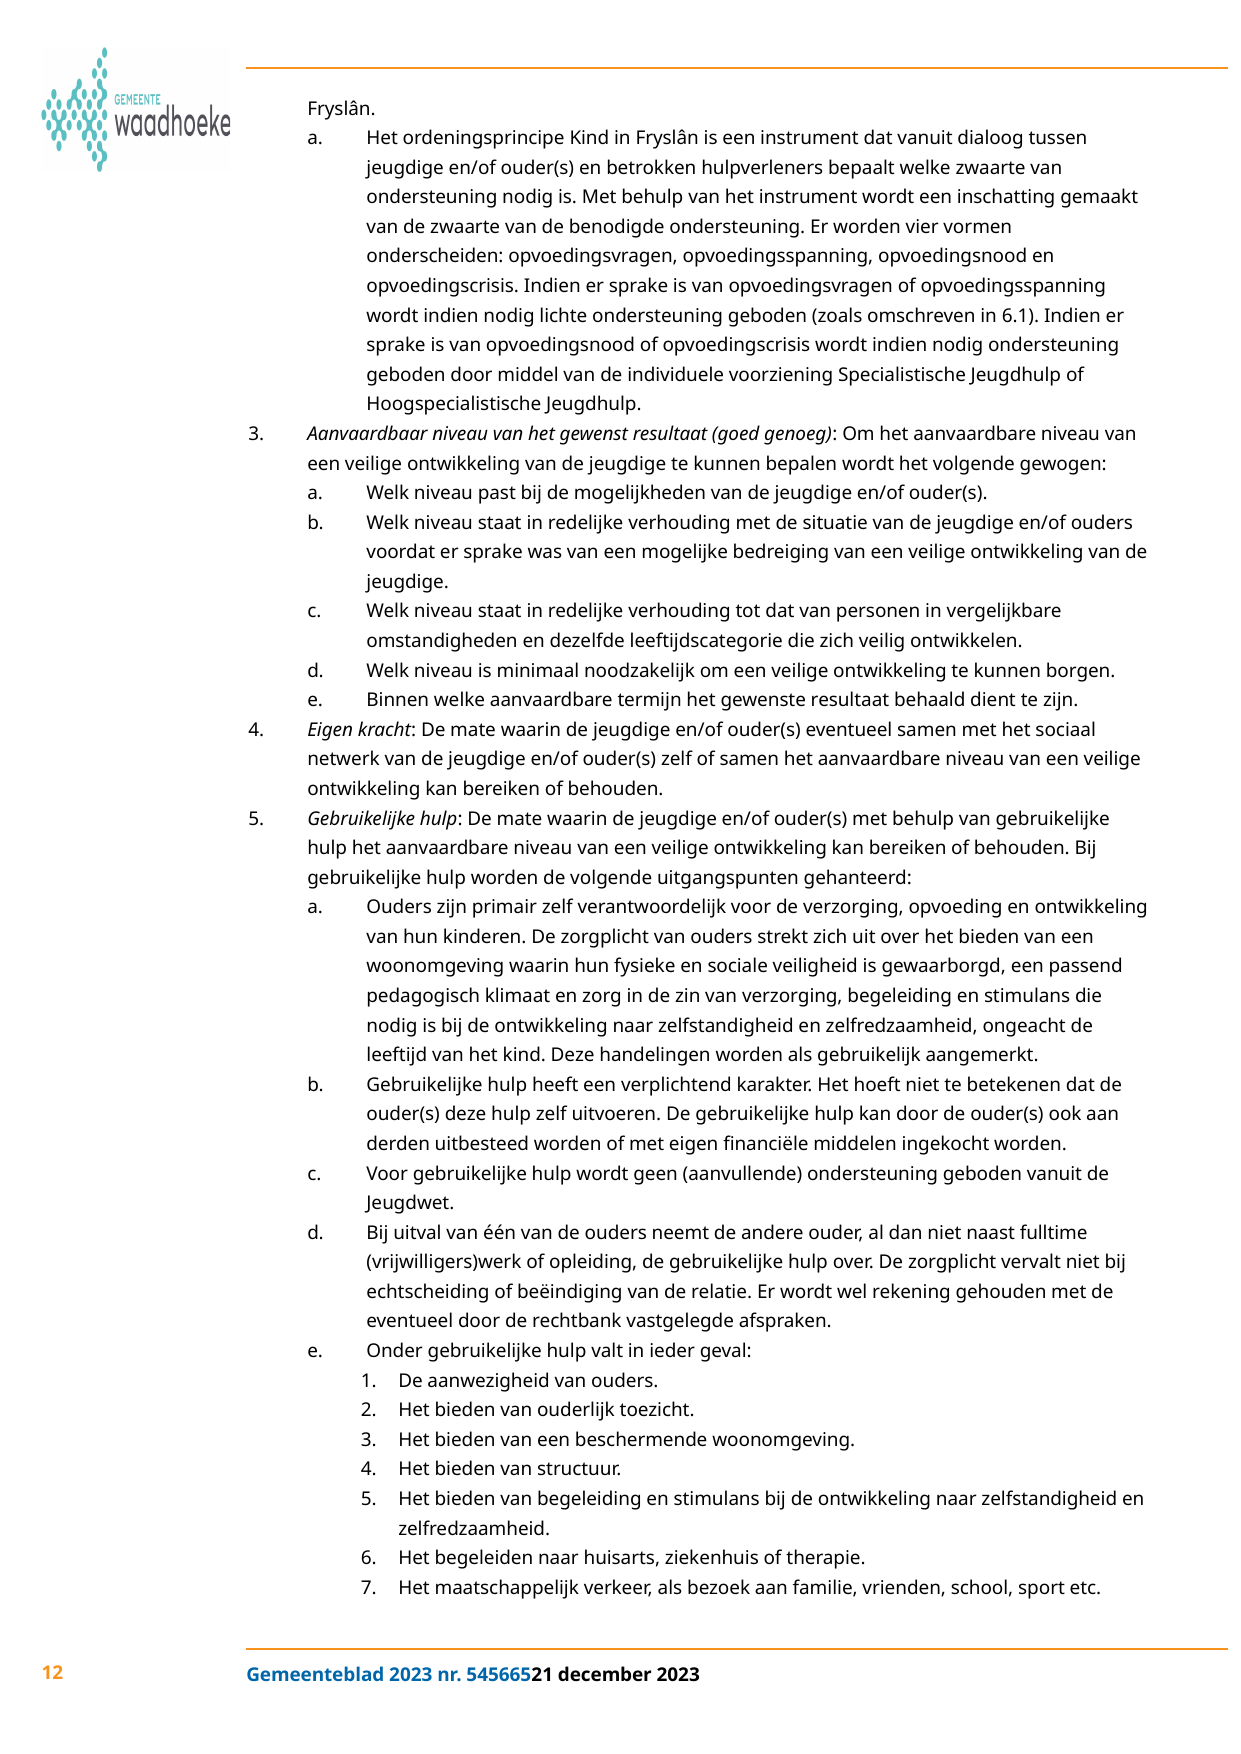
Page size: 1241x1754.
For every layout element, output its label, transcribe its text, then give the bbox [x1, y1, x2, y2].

list Het bieden van structuur. [361, 1456, 1152, 1481]
list Fryslân. [248, 95, 1152, 121]
list Gebruikelijke hulp: De mate waarin de jeugdige en/of ouder(s) met behulp van gebruikelijke hulp het aanvaardbare niveau van een veilige ontwikkeling kan bereiken of behouden. Bij gebruikelijke hulp worden de volgende uitgangspunten gehanteerd: [248, 805, 1152, 890]
list Binnen welke aanvaardbare termijn het gewenste resultaat behaald dient te zijn. [307, 686, 1152, 712]
list Welk niveau staat in redelijke verhouding met de situatie van de jeugdige en/of ouders voordat er sprake was van een mogelijke bedreiging van een veilige ontwikkeling van de jeugdige. [307, 509, 1152, 594]
list Het begeleiden naar huisarts, ziekenhuis of therapie. [361, 1544, 1152, 1570]
list Eigen kracht: De mate waarin de jeugdige en/of ouder(s) eventueel samen met het sociaal netwerk van de jeugdige en/of ouder(s) zelf of samen het aanvaardbare niveau van een veilige ontwikkeling kan bereiken of behouden. [248, 716, 1152, 801]
list Welk niveau staat in redelijke verhouding tot dat van personen in vergelijkbare omstandigheden en dezelfde leeftijdscategorie die zich veilig ontwikkelen. [307, 598, 1152, 653]
list Het bieden van ouderlijk toezicht. [361, 1396, 1152, 1422]
list Het bieden van een beschermende woonomgeving. [361, 1426, 1152, 1452]
list Het ordeningsprincipe Kind in Fryslân is een instrument dat vanuit dialoog tussen jeugdige en/of ouder(s) en betrokken hulpverleners bepaalt welke zwaarte van ondersteuning nodig is. Met behulp van het instrument wordt een inschatting gemaakt van de zwaarte van de benodigde ondersteuning. Er worden vier vormen onderscheiden: opvoedingsvragen, opvoedingsspanning, opvoedingsnood en opvoedingscrisis. Indien er sprake is van opvoedingsvragen of opvoedingsspanning wordt indien nodig lichte ondersteuning geboden (zoals omschreven in 6.1). Indien er sprake is van opvoedingsnood of opvoedingscrisis wordt indien nodig ondersteuning geboden door middel van de individuele voorziening Specialistische Jeugdhulp of Hoogspecialistische Jeugdhulp. [307, 124, 1152, 416]
list Welk niveau past bij de mogelijkheden van de jeugdige en/of ouder(s). [307, 479, 1152, 505]
list Welk niveau is minimaal noodzakelijk om een veilige ontwikkeling te kunnen borgen. [307, 657, 1152, 683]
list Voor gebruikelijke hulp wordt geen (aanvullende) ondersteuning geboden vanuit de Jeugdwet. [307, 1160, 1152, 1215]
list Ouders zijn primair zelf verantwoordelijk voor de verzorging, opvoeding en ontwikkeling van hun kinderen. De zorgplicht van ouders strekt zich uit over het bieden van een woonomgeving waarin hun fysieke en sociale veiligheid is gewaarborgd, een passend pedagogisch klimaat en zorg in de zin van verzorging, begeleiding en stimulans die nodig is bij de ontwikkeling naar zelfstandigheid en zelfredzaamheid, ongeacht de leeftijd van het kind. Deze handelingen worden als gebruikelijk aangemerkt. [307, 893, 1152, 1067]
list Aanvaardbaar niveau van het gewenst resultaat (goed genoeg): Om het aanvaardbare niveau van een veilige ontwikkeling van de jeugdige te kunnen bepalen wordt het volgende gewogen: [248, 420, 1152, 476]
list Bij uitval van één van de ouders neemt de andere ouder, al dan niet naast fulltime (vrijwilligers)werk of opleiding, de gebruikelijke hulp over. De zorgplicht vervalt niet bij echtscheiding of beëindiging van de relatie. Er wordt wel rekening gehouden met de eventueel door de rechtbank vastgelegde afspraken. [307, 1219, 1152, 1333]
picture [41, 47, 231, 172]
list Het maatschappelijk verkeer, als bezoek aan familie, vrienden, school, sport etc. [361, 1574, 1152, 1600]
list Het bieden van begeleiding en stimulans bij de ontwikkeling naar zelfstandigheid en zelfredzaamheid. [361, 1485, 1152, 1541]
list Gebruikelijke hulp heeft een verplichtend karakter. Het hoeft niet te betekenen dat de ouder(s) deze hulp zelf uitvoeren. De gebruikelijke hulp kan door de ouder(s) ook aan derden uitbesteed worden of met eigen financiële middelen ingekocht worden. [307, 1071, 1152, 1156]
list De aanwezigheid van ouders. [361, 1367, 1152, 1393]
list Onder gebruikelijke hulp valt in ieder geval: [307, 1337, 1152, 1363]
